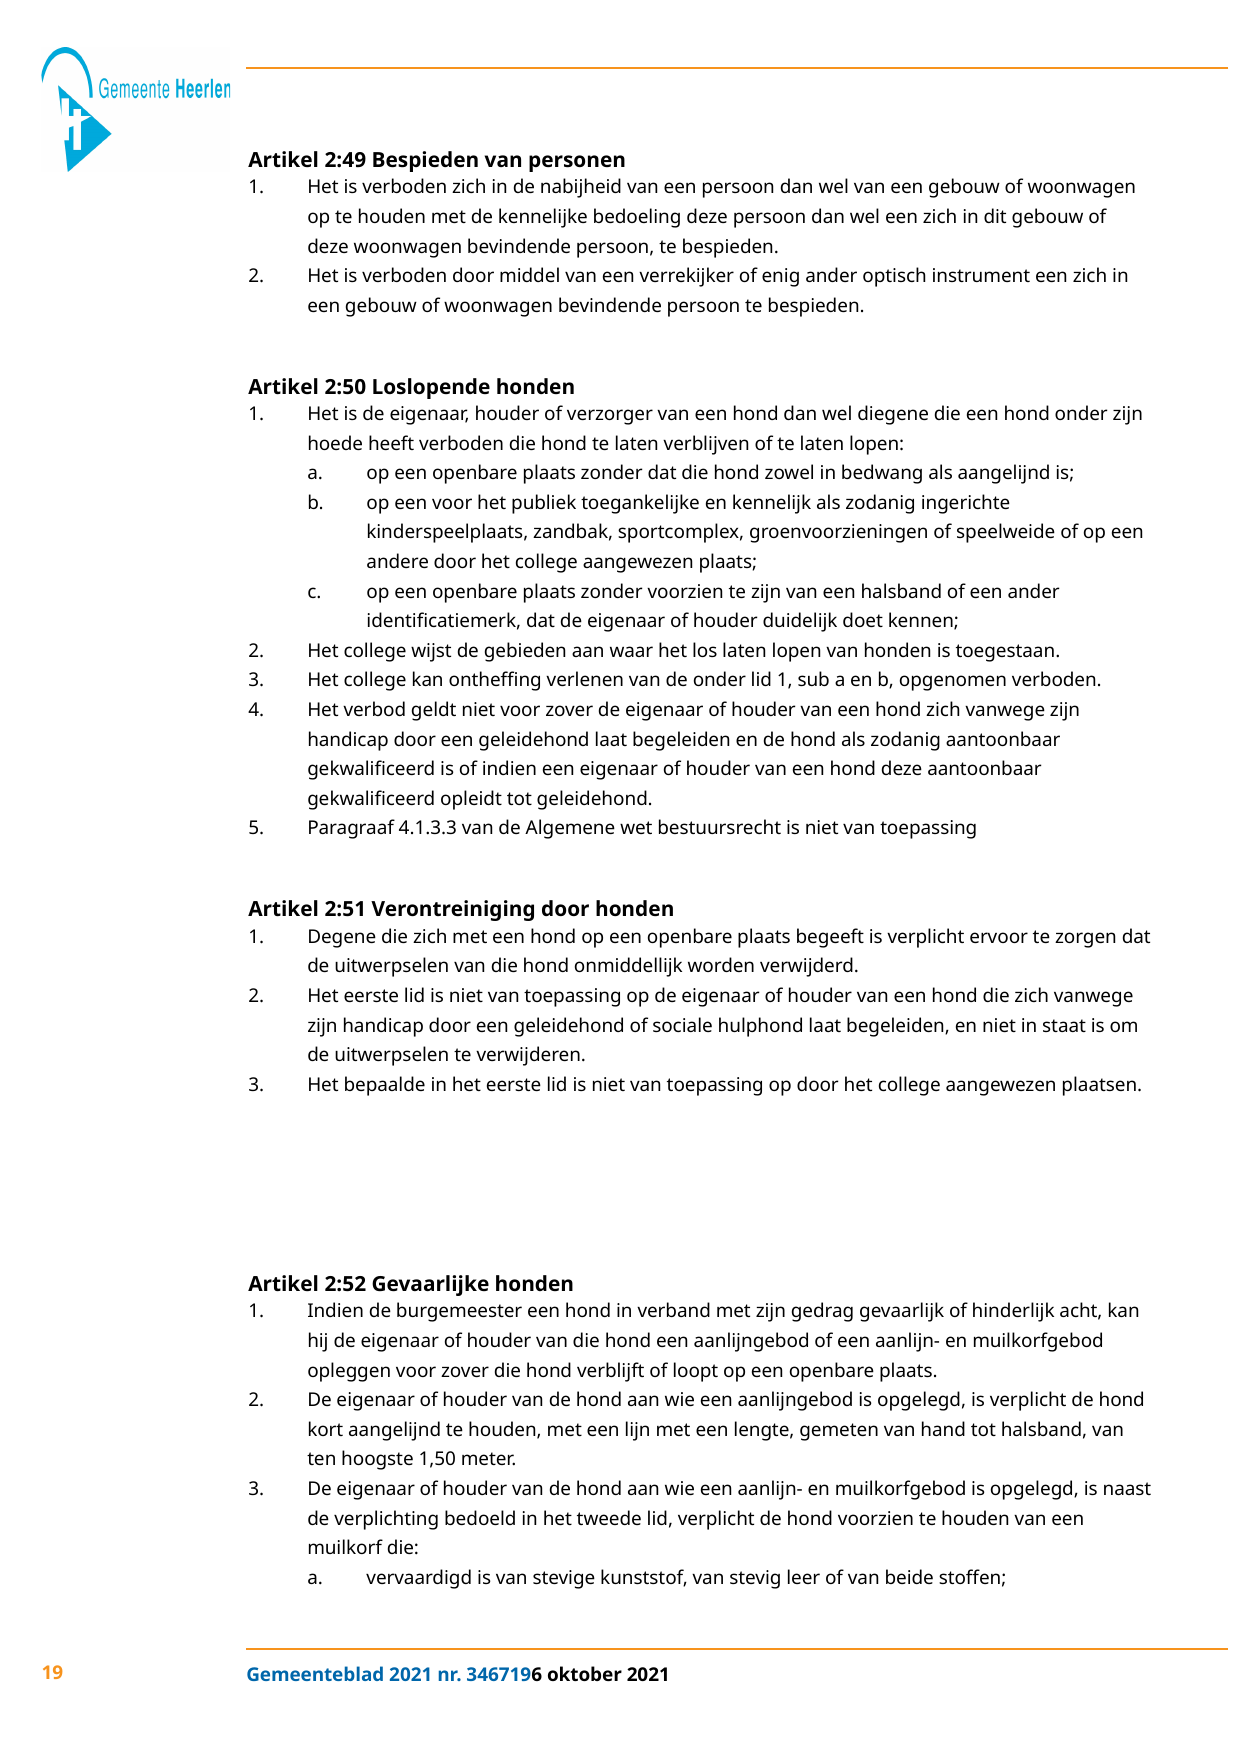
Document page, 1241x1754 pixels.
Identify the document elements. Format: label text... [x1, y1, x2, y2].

list Het eerste lid is niet van toepassing op de eigenaar of houder van een hond die zich vanwege zijn handicap door een geleidehond of sociale hulphond laat begeleiden, en niet in staat is om de uitwerpselen te verwijderen. [248, 982, 1152, 1067]
list Het is verboden zich in de nabijheid van een persoon dan wel van een gebouw of woonwagen op te houden met de kennelijke bedoeling deze persoon dan wel een zich in dit gebouw of deze woonwagen bevindende persoon, te bespieden. [248, 174, 1152, 258]
list De eigenaar of houder van de hond aan wie een aanlijngebod is opgelegd, is verplicht de hond kort aangelijnd te houden, met een lijn met een lengte, gemeten van hand tot halsband, van ten hoogste 1,50 meter. [248, 1386, 1152, 1471]
text Artikel 2:52 Gevaarlijke honden [248, 1269, 1152, 1298]
list Het bepaalde in het eerste lid is niet van toepassing op door het college aangewezen plaatsen. [248, 1071, 1152, 1097]
text Artikel 2:50 Loslopende honden [248, 372, 1152, 400]
list vervaardigd is van stevige kunststof, van stevig leer of van beide stoffen; [307, 1564, 1152, 1590]
list op een voor het publiek toegankelijke en kennelijk als zodanig ingerichte kinderspeelplaats, zandbak, sportcomplex, groenvoorzieningen of speelweide of op een andere door het college aangewezen plaats; [307, 489, 1152, 574]
picture [41, 47, 231, 172]
list Het is de eigenaar, houder of verzorger van een hond dan wel diegene die een hond onder zijn hoede heeft verboden die hond te laten verblijven of te laten lopen: [248, 400, 1152, 456]
list Degene die zich met een hond op een openbare plaats begeeft is verplicht ervoor te zorgen dat de uitwerpselen van die hond onmiddellijk worden verwijderd. [248, 923, 1152, 978]
list Indien de burgemeester een hond in verband met zijn gedrag gevaarlijk of hinderlijk acht, kan hij de eigenaar of houder van die hond een aanlijngebod of een aanlijn- en muilkorfgebod opleggen voor zover die hond verblijft of loopt op een openbare plaats. [248, 1298, 1152, 1383]
list Het college kan ontheffing verlenen van de onder lid 1, sub a en b, opgenomen verboden. [248, 667, 1152, 692]
list Het is verboden door middel van een verrekijker of enig ander optisch instrument een zich in een gebouw of woonwagen bevindende persoon te bespieden. [248, 262, 1152, 318]
list De eigenaar of houder van de hond aan wie een aanlijn- en muilkorfgebod is opgelegd, is naast de verplichting bedoeld in het tweede lid, verplicht de hond voorzien te houden van een muilkorf die: [248, 1475, 1152, 1560]
list op een openbare plaats zonder dat die hond zowel in bedwang als aangelijnd is; [307, 459, 1152, 485]
list op een openbare plaats zonder voorzien te zijn van een halsband of een ander identificatiemerk, dat de eigenaar of houder duidelijk doet kennen; [307, 578, 1152, 633]
picture [41, 47, 59, 70]
text Artikel 2:51 Verontreiniging door honden [248, 894, 1152, 923]
list Het verbod geldt niet voor zover de eigenaar of houder van een hond zich vanwege zijn handicap door een geleidehond laat begeleiden en de hond als zodanig aantoonbaar gekwalificeerd is of indien een eigenaar of houder van een hond deze aantoonbaar gekwalificeerd opleidt tot geleidehond. [248, 696, 1152, 811]
list Het college wijst de gebieden aan waar het los laten lopen van honden is toegestaan. [248, 637, 1152, 663]
list Paragraaf 4.1.3.3 van de Algemene wet bestuursrecht is niet van toepassing [248, 814, 1152, 840]
text Artikel 2:49 Bespieden van personen [248, 145, 1152, 174]
